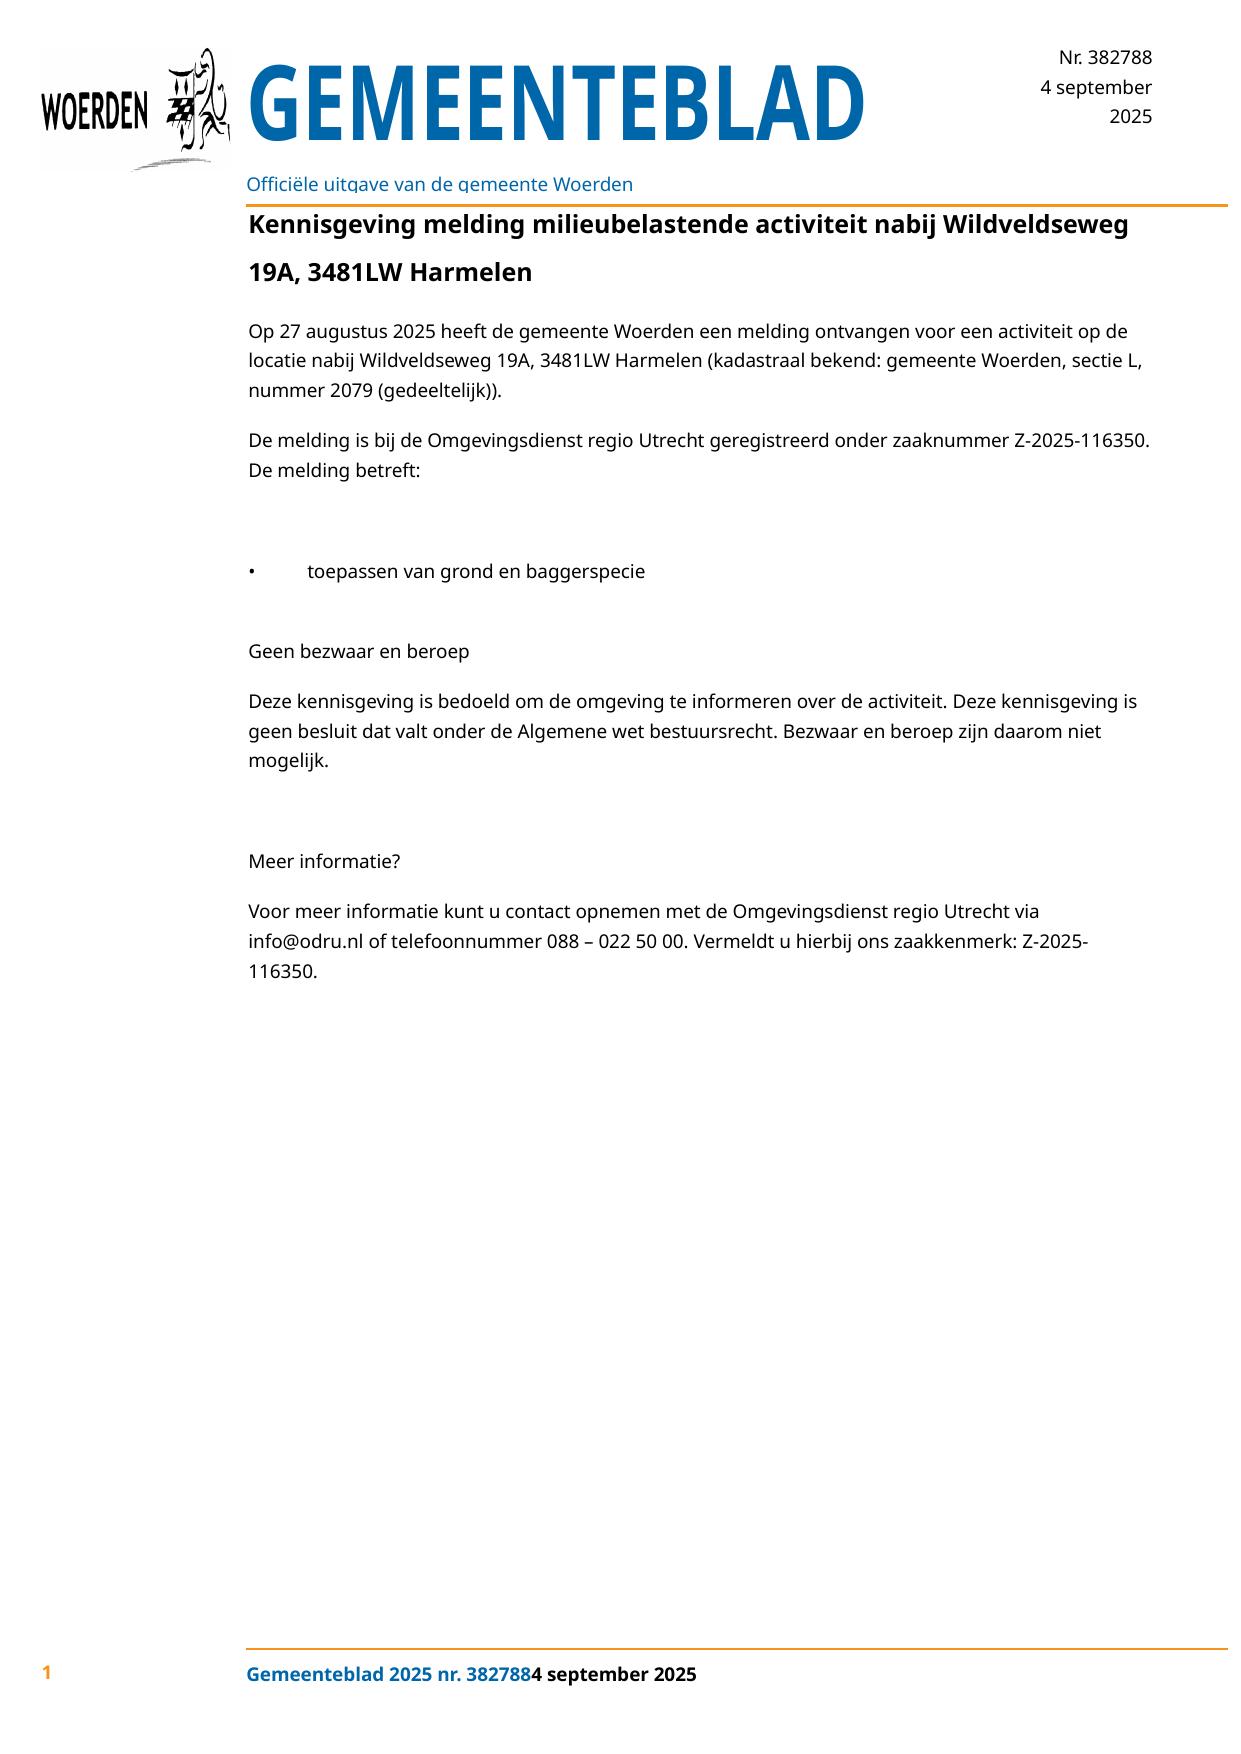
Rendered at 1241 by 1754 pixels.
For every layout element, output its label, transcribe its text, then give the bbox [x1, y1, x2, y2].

text Deze kennisgeving is bedoeld om de omgeving te informeren over de activiteit. Deze kennisgeving is geen besluit dat valt onder de Algemene wet bestuursrecht. Bezwaar en beroep zijn daarom niet mogelijk. [248, 688, 1152, 773]
text Kennisgeving melding milieubelastende activiteit nabij Wildveldseweg 19A, 3481LW Harmelen [248, 207, 1152, 288]
list toepassen van grond en baggerspecie [248, 558, 1152, 584]
picture [41, 47, 231, 172]
text Meer informatie? [248, 848, 1152, 874]
text Geen bezwaar en beroep [248, 638, 1152, 664]
text Voor meer informatie kunt u contact opnemen met de Omgevingsdienst regio Utrecht via info@odru.nl of telefoonnummer 088 – 022 50 00. Vermeldt u hierbij ons zaakkenmerk: Z-2025-116350. [248, 899, 1152, 984]
text De melding is bij de Omgevingsdienst regio Utrecht geregistreerd onder zaaknummer Z-2025-116350. De melding betreft: [248, 427, 1152, 483]
text Op 27 augustus 2025 heeft de gemeente Woerden een melding ontvangen voor een activiteit op de locatie nabij Wildveldseweg 19A, 3481LW Harmelen (kadastraal bekend: gemeente Woerden, sectie L, nummer 2079 (gedeeltelijk)). [248, 318, 1152, 403]
